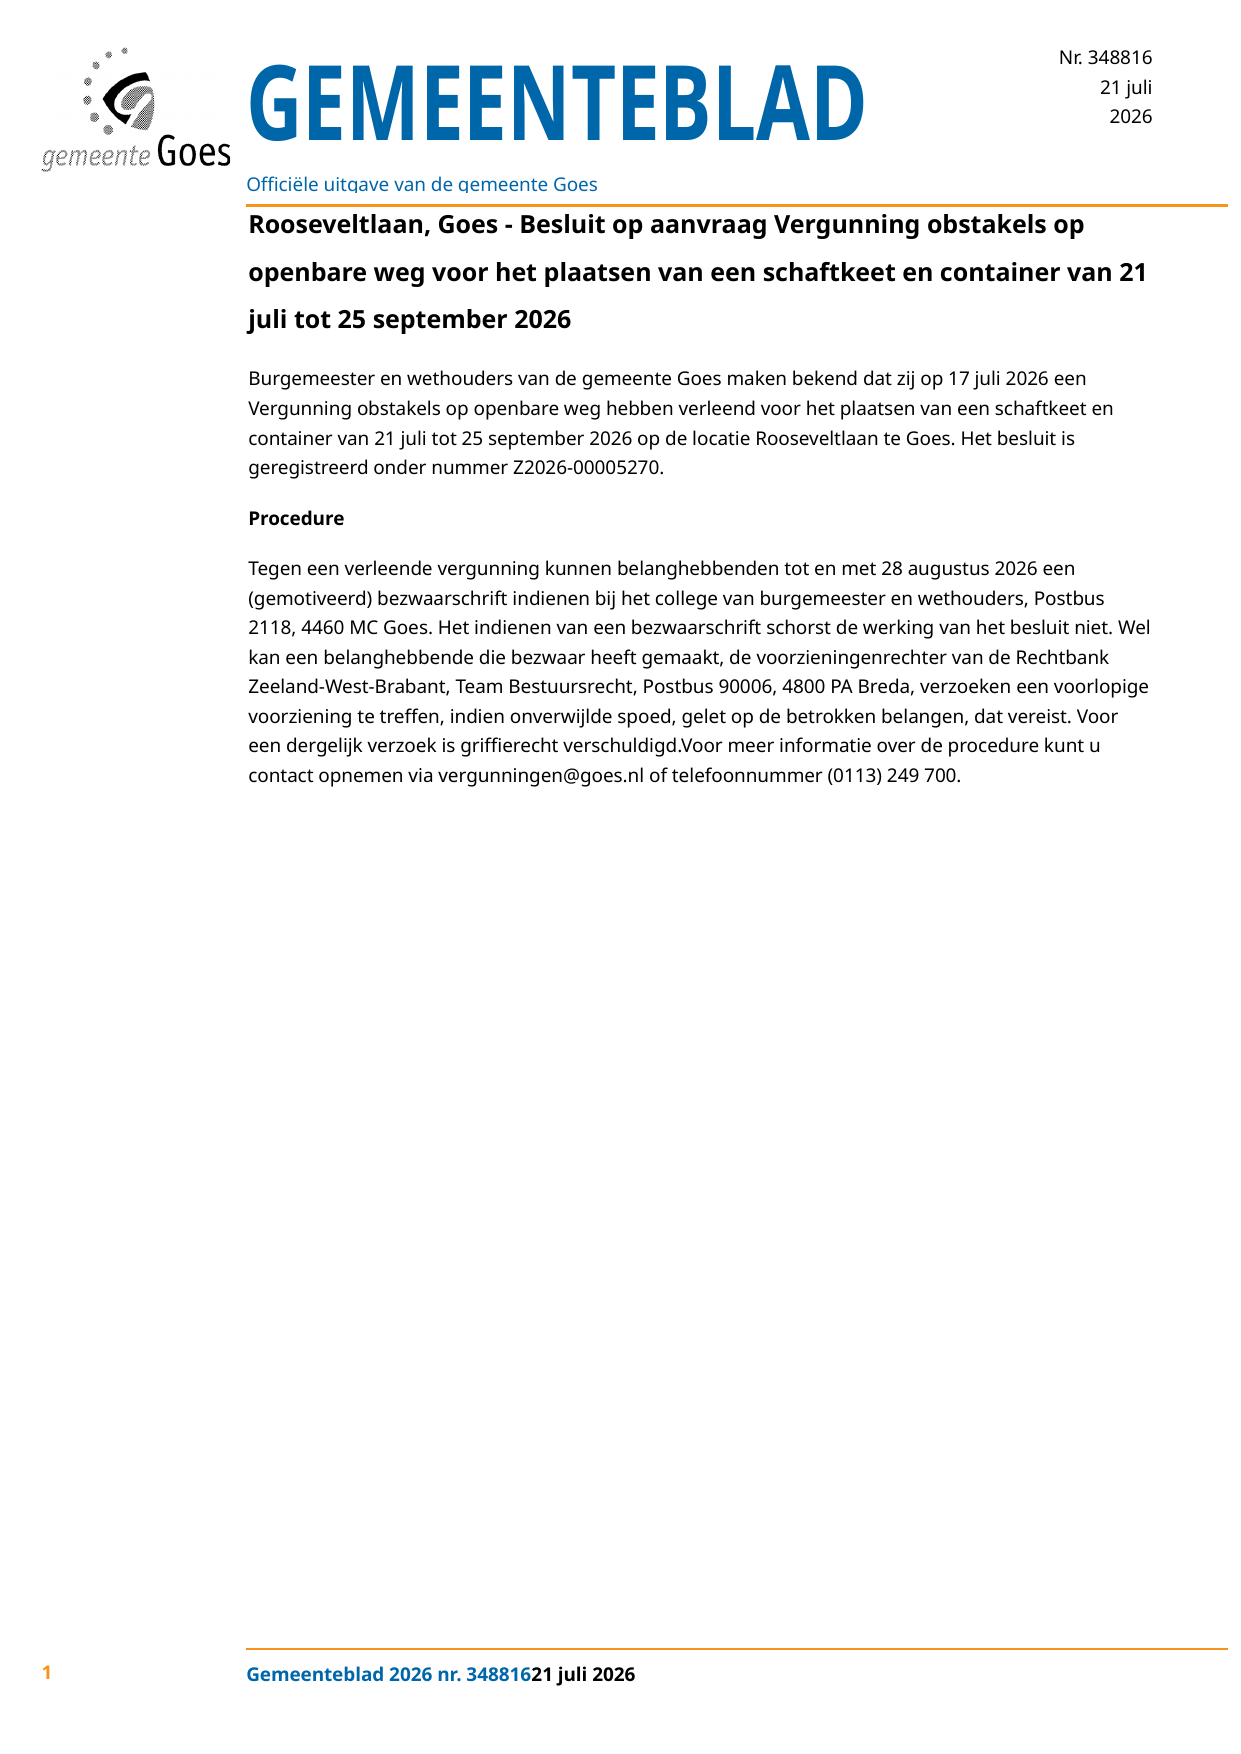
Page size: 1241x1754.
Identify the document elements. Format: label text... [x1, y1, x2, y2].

text Rooseveltlaan, Goes - Besluit op aanvraag Vergunning obstakels op openbare weg voor het plaatsen van een schaftkeet en container van 21 juli tot 25 september 2026 [248, 207, 1152, 336]
text Burgemeester en wethouders van de gemeente Goes maken bekend dat zij op 17 juli 2026 een Vergunning obstakels op openbare weg hebben verleend voor het plaatsen van een schaftkeet en container van 21 juli tot 25 september 2026 op de locatie Rooseveltlaan te Goes. Het besluit is geregistreerd onder nummer Z2026-00005270. [248, 366, 1152, 480]
picture [41, 47, 231, 172]
text Tegen een verleende vergunning kunnen belanghebbenden tot en met 28 augustus 2026 een (gemotiveerd) bezwaarschrift indienen bij het college van burgemeester en wethouders, Postbus 2118, 4460 MC Goes. Het indienen van een bezwaarschrift schorst de werking van het besluit niet. Wel kan een belanghebbende die bezwaar heeft gemaakt, de voorzieningenrechter van de Rechtbank Zeeland-West-Brabant, Team Bestuursrecht, Postbus 90006, 4800 PA Breda, verzoeken een voorlopige voorziening te treffen, indien onverwijlde spoed, gelet op de betrokken belangen, dat vereist. Voor een dergelijk verzoek is griffierecht verschuldigd.Voor meer informatie over de procedure kunt u contact opnemen via vergunningen@goes.nl of telefoonnummer (0113) 249 700. [248, 555, 1152, 788]
text Procedure [248, 505, 1152, 530]
